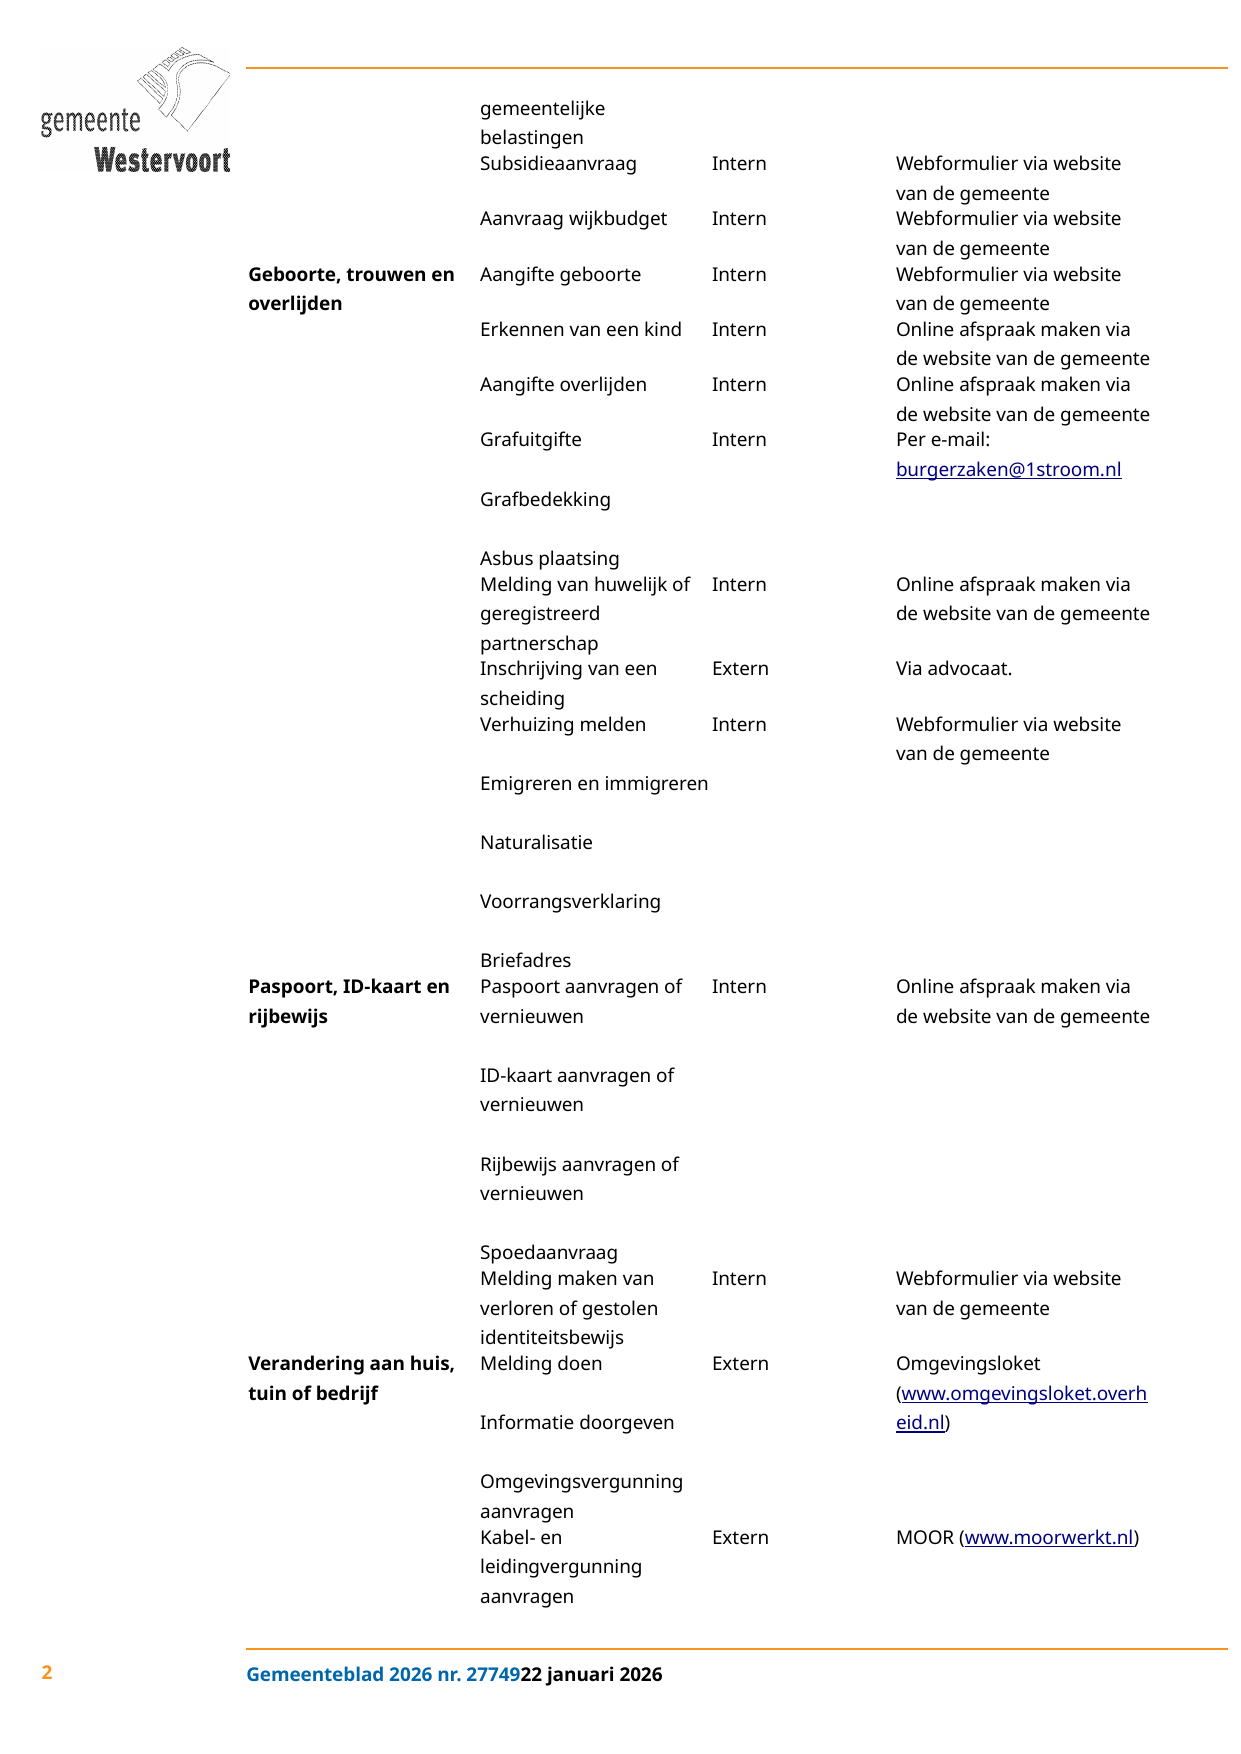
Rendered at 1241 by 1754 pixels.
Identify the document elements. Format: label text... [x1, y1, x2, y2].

table_cell [248, 95, 480, 261]
table_cell Verhuizing melden Emigreren en immigreren Naturalisatie Voorrangsverklaring Briefadres [480, 711, 712, 973]
table_cell Online afspraak maken via de website van de gemeente [896, 973, 1152, 1265]
table_cell Online afspraak maken via de website van de gemeente [896, 571, 1152, 656]
table_cell Extern [712, 1524, 896, 1609]
table_cell Per e-mail: burgerzaken@1stroom.nl [896, 427, 1152, 571]
table_cell Melding maken van verloren of gestolen identiteitsbewijs [480, 1265, 712, 1350]
table_cell Intern [712, 711, 896, 973]
table_cell Intern [712, 371, 896, 427]
table_cell Intern [712, 973, 896, 1265]
table_cell Extern [712, 1350, 896, 1524]
table_cell gemeentelijke belastingen [480, 95, 712, 150]
table_cell Erkennen van een kind [480, 316, 712, 371]
table_cell Paspoort aanvragen of vernieuwen ID-kaart aanvragen of vernieuwen Rijbewijs aanvragen of vernieuwen Spoedaanvraag [480, 973, 712, 1265]
table_cell Online afspraak maken via de website van de gemeente [896, 316, 1152, 371]
table_cell Melding doen Informatie doorgeven Omgevingsvergunning aanvragen [480, 1350, 712, 1524]
table_cell Subsidieaanvraag [480, 150, 712, 205]
table_cell Webformulier via website van de gemeente [896, 261, 1152, 316]
table_cell Intern [712, 1265, 896, 1350]
table_cell Aangifte overlijden [480, 371, 712, 427]
table_cell Webformulier via website van de gemeente [896, 1265, 1152, 1350]
table_cell Intern [712, 427, 896, 571]
table_cell Kabel- en leidingvergunning aanvragen [480, 1524, 712, 1609]
table_cell [712, 95, 896, 150]
table_cell MOOR (www.moorwerkt.nl) [896, 1524, 1152, 1609]
table_cell Webformulier via website van de gemeente [896, 205, 1152, 261]
table_cell Extern [712, 656, 896, 711]
table_cell Webformulier via website van de gemeente [896, 711, 1152, 973]
table_cell Intern [712, 571, 896, 656]
table_cell [896, 95, 1152, 150]
table_cell Melding van huwelijk of geregistreerd partnerschap [480, 571, 712, 656]
table_cell Intern [712, 261, 896, 316]
table_cell Aangifte geboorte [480, 261, 712, 316]
table_cell Verandering aan huis, tuin of bedrijf [248, 1350, 480, 1609]
table_cell Intern [712, 150, 896, 205]
table_cell Geboorte, trouwen en overlijden [248, 261, 480, 973]
table_cell Online afspraak maken via de website van de gemeente [896, 371, 1152, 427]
table_cell Grafuitgifte Grafbedekking Asbus plaatsing [480, 427, 712, 571]
table_cell Omgevingsloket (www.omgevingsloket.overheid.nl) [896, 1350, 1152, 1524]
table_cell Inschrijving van een scheiding [480, 656, 712, 711]
table_cell Paspoort, ID-kaart en rijbewijs [248, 973, 480, 1350]
table_cell Aanvraag wijkbudget [480, 205, 712, 261]
picture [41, 47, 231, 172]
table_cell Intern [712, 316, 896, 371]
table_cell Via advocaat. [896, 656, 1152, 711]
table_cell Intern [712, 205, 896, 261]
table_cell Webformulier via website van de gemeente [896, 150, 1152, 205]
